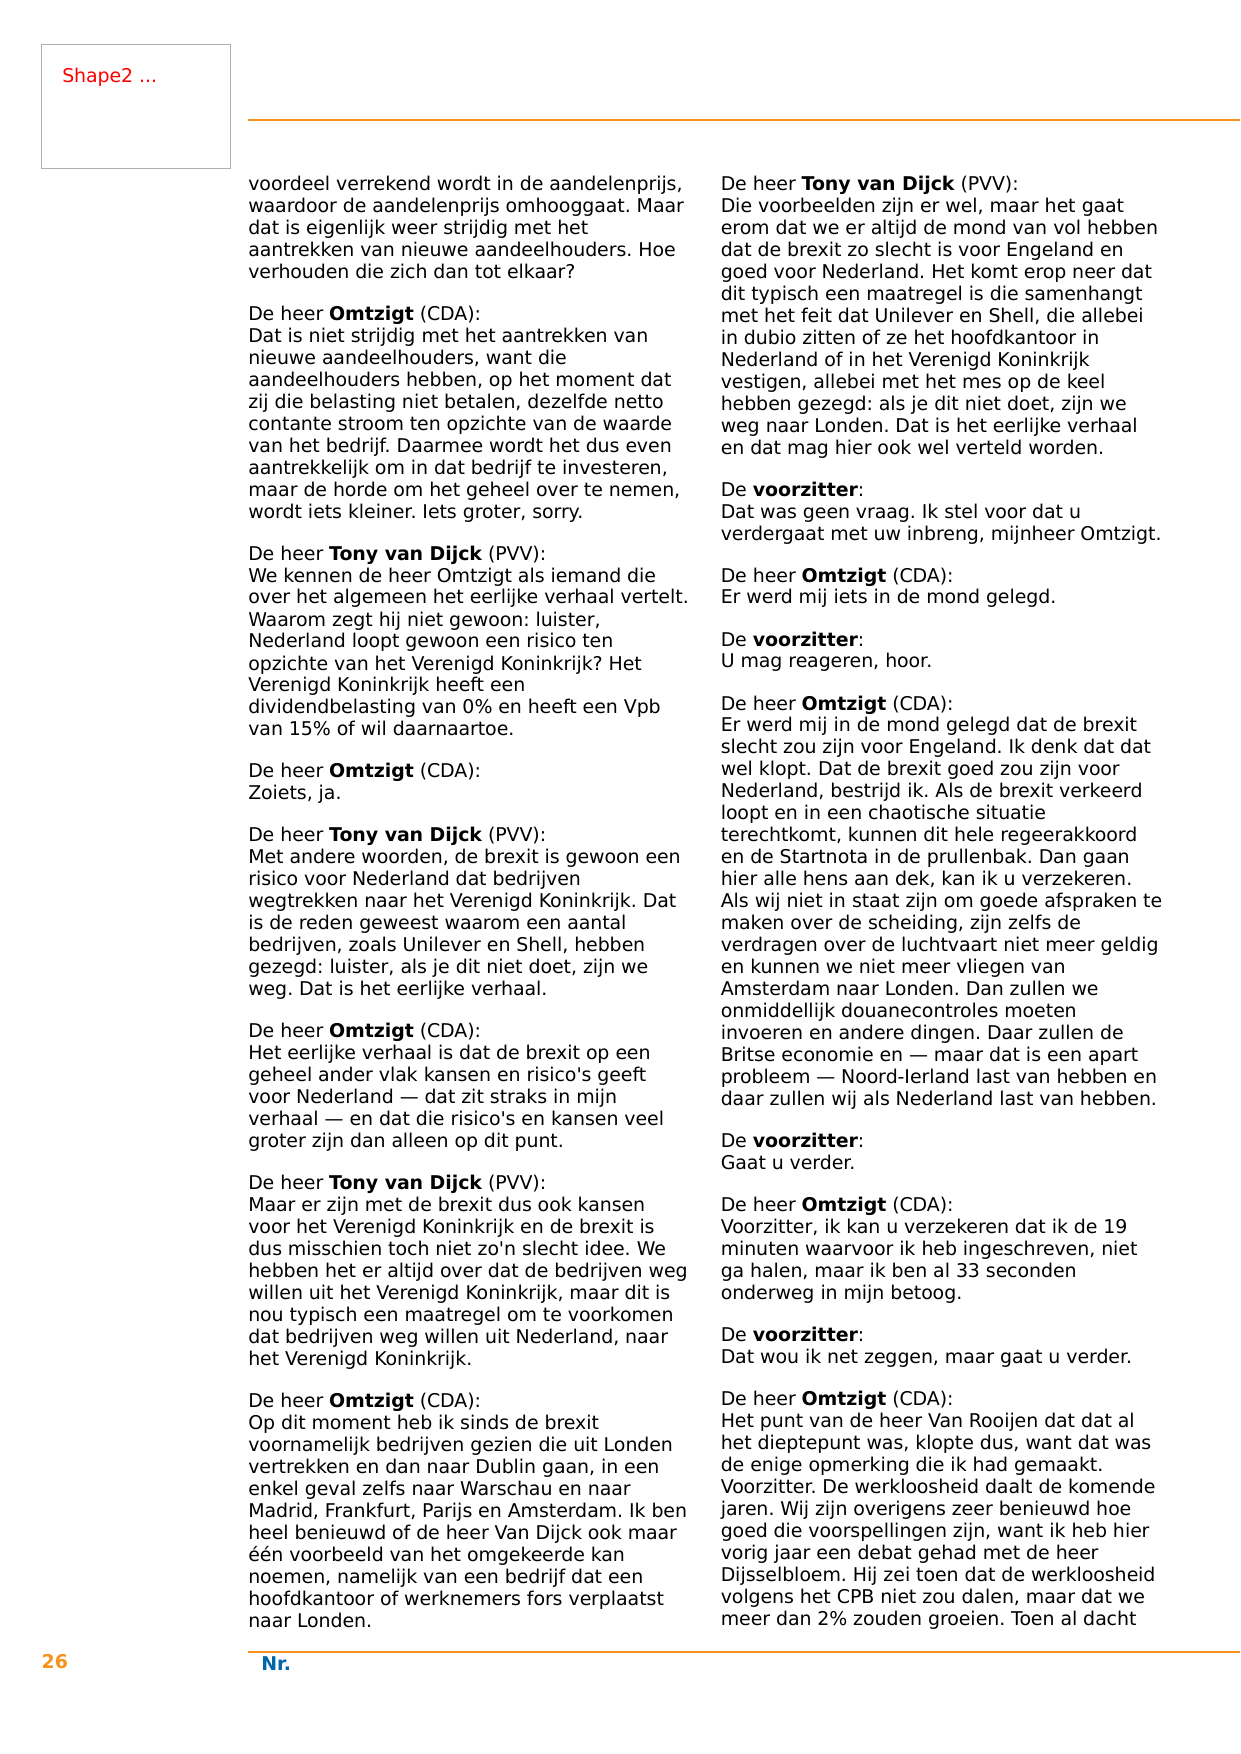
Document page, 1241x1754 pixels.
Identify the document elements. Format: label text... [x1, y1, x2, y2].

text We kennen de heer Omtzigt als iemand die over het algemeen het eerlijke verhaal vertelt. Waarom zegt hij niet gewoon: luister, Nederland loopt gewoon een risico ten opzichte van het Verenigd Koninkrijk? Het Verenigd Koninkrijk heeft een dividendbelasting van 0% en heeft een Vpb van 15% of wil daarnaartoe. [248, 564, 691, 740]
text Voorzitter. De werkloosheid daalt de komende jaren. Wij zijn overigens zeer benieuwd hoe goed die voorspellingen zijn, want ik heb hier vorig jaar een debat gehad met de heer Dijsselbloem. Hij zei toen dat de werkloosheid volgens het CPB niet zou dalen, maar dat we meer dan 2% zouden groeien. Toen al dacht [721, 1476, 1163, 1629]
text Dat wou ik net zeggen, maar gaat u verder. [721, 1346, 1163, 1368]
text U mag reageren, hoor. [721, 650, 1163, 672]
text De heer Omtzigt (CDA): [721, 564, 1163, 586]
text De voorzitter: [721, 1324, 1163, 1346]
text Dat is niet strijdig met het aantrekken van nieuwe aandeelhouders, want die aandeelhouders hebben, op het moment dat zij die belasting niet betalen, dezelfde netto contante stroom ten opzichte van de waarde van het bedrijf. Daarmee wordt het dus even aantrekkelijk om in dat bedrijf te investeren, maar de horde om het geheel over te nemen, wordt iets kleiner. Iets groter, sorry. [248, 325, 691, 522]
text Op dit moment heb ik sinds de brexit voornamelijk bedrijven gezien die uit Londen vertrekken en dan naar Dublin gaan, in een enkel geval zelfs naar Warschau en naar Madrid, Frankfurt, Parijs en Amsterdam. Ik ben heel benieuwd of de heer Van Dijck ook maar één voorbeeld van het omgekeerde kan noemen, namelijk van een bedrijf dat een hoofdkantoor of werknemers fors verplaatst naar Londen. [248, 1412, 691, 1632]
text De heer Tony van Dijck (PVV): [721, 173, 1163, 195]
text Voorzitter, ik kan u verzekeren dat ik de 19 minuten waarvoor ik heb ingeschreven, niet ga halen, maar ik ben al 33 seconden onderweg in mijn betoog. [721, 1216, 1163, 1304]
text Maar er zijn met de brexit dus ook kansen voor het Verenigd Koninkrijk en de brexit is dus misschien toch niet zo'n slecht idee. We hebben het er altijd over dat de bedrijven weg willen uit het Verenigd Koninkrijk, maar dit is nou typisch een maatregel om te voorkomen dat bedrijven weg willen uit Nederland, naar het Verenigd Koninkrijk. [248, 1194, 691, 1370]
text Gaat u verder. [721, 1152, 1163, 1174]
text De heer Tony van Dijck (PVV): [248, 1172, 691, 1194]
text De heer Omtzigt (CDA): [721, 1388, 1163, 1410]
text De heer Omtzigt (CDA): [248, 1020, 691, 1042]
text Zoiets, ja. [248, 782, 691, 804]
text De heer Omtzigt (CDA): [248, 1390, 691, 1412]
text Met andere woorden, de brexit is gewoon een risico voor Nederland dat bedrijven wegtrekken naar het Verenigd Koninkrijk. Dat is de reden geweest waarom een aantal bedrijven, zoals Unilever en Shell, hebben gezegd: luister, als je dit niet doet, zijn we weg. Dat is het eerlijke verhaal. [248, 846, 691, 1000]
text De heer Omtzigt (CDA): [721, 692, 1163, 714]
text Dat was geen vraag. Ik stel voor dat u verdergaat met uw inbreng, mijnheer Omtzigt. [721, 501, 1163, 544]
text De heer Tony van Dijck (PVV): [248, 824, 691, 846]
text Het punt van de heer Van Rooijen dat dat al het dieptepunt was, klopte dus, want dat was de enige opmerking die ik had gemaakt. [721, 1410, 1163, 1476]
text De heer Omtzigt (CDA): [248, 760, 691, 782]
text De voorzitter: [721, 628, 1163, 650]
text Er werd mij iets in de mond gelegd. [721, 586, 1163, 608]
text Er werd mij in de mond gelegd dat de brexit slecht zou zijn voor Engeland. Ik denk dat dat wel klopt. Dat de brexit goed zou zijn voor Nederland, bestrijd ik. Als de brexit verkeerd loopt en in een chaotische situatie terechtkomt, kunnen dit hele regeerakkoord en de Startnota in de prullenbak. Dan gaan hier alle hens aan dek, kan ik u verzekeren. Als wij niet in staat zijn om goede afspraken te maken over de scheiding, zijn zelfs de verdragen over de luchtvaart niet meer geldig en kunnen we niet meer vliegen van Amsterdam naar Londen. Dan zullen we onmiddellijk douanecontroles moeten invoeren en andere dingen. Daar zullen de Britse economie en — maar dat is een apart probleem — Noord-Ierland last van hebben en daar zullen wij als Nederland last van hebben. [721, 714, 1163, 1110]
text De heer Omtzigt (CDA): [721, 1194, 1163, 1216]
text De heer Omtzigt (CDA): [248, 303, 691, 325]
text De heer Tony van Dijck (PVV): [248, 542, 691, 564]
text Die voorbeelden zijn er wel, maar het gaat erom dat we er altijd de mond van vol hebben dat de brexit zo slecht is voor Engeland en goed voor Nederland. Het komt erop neer dat dit typisch een maatregel is die samenhangt met het feit dat Unilever en Shell, die allebei in dubio zitten of ze het hoofdkantoor in Nederland of in het Verenigd Koninkrijk vestigen, allebei met het mes op de keel hebben gezegd: als je dit niet doet, zijn we weg naar Londen. Dat is het eerlijke verhaal en dat mag hier ook wel verteld worden. [721, 195, 1163, 458]
text De voorzitter: [721, 478, 1163, 501]
text voordeel verrekend wordt in de aandelenprijs, waardoor de aandelenprijs omhooggaat. Maar dat is eigenlijk weer strijdig met het aantrekken van nieuwe aandeelhouders. Hoe verhouden die zich dan tot elkaar? [248, 173, 691, 283]
text De voorzitter: [721, 1130, 1163, 1152]
text Het eerlijke verhaal is dat de brexit op een geheel ander vlak kansen en risico's geeft voor Nederland — dat zit straks in mijn verhaal — en dat die risico's en kansen veel groter zijn dan alleen op dit punt. [248, 1042, 691, 1152]
